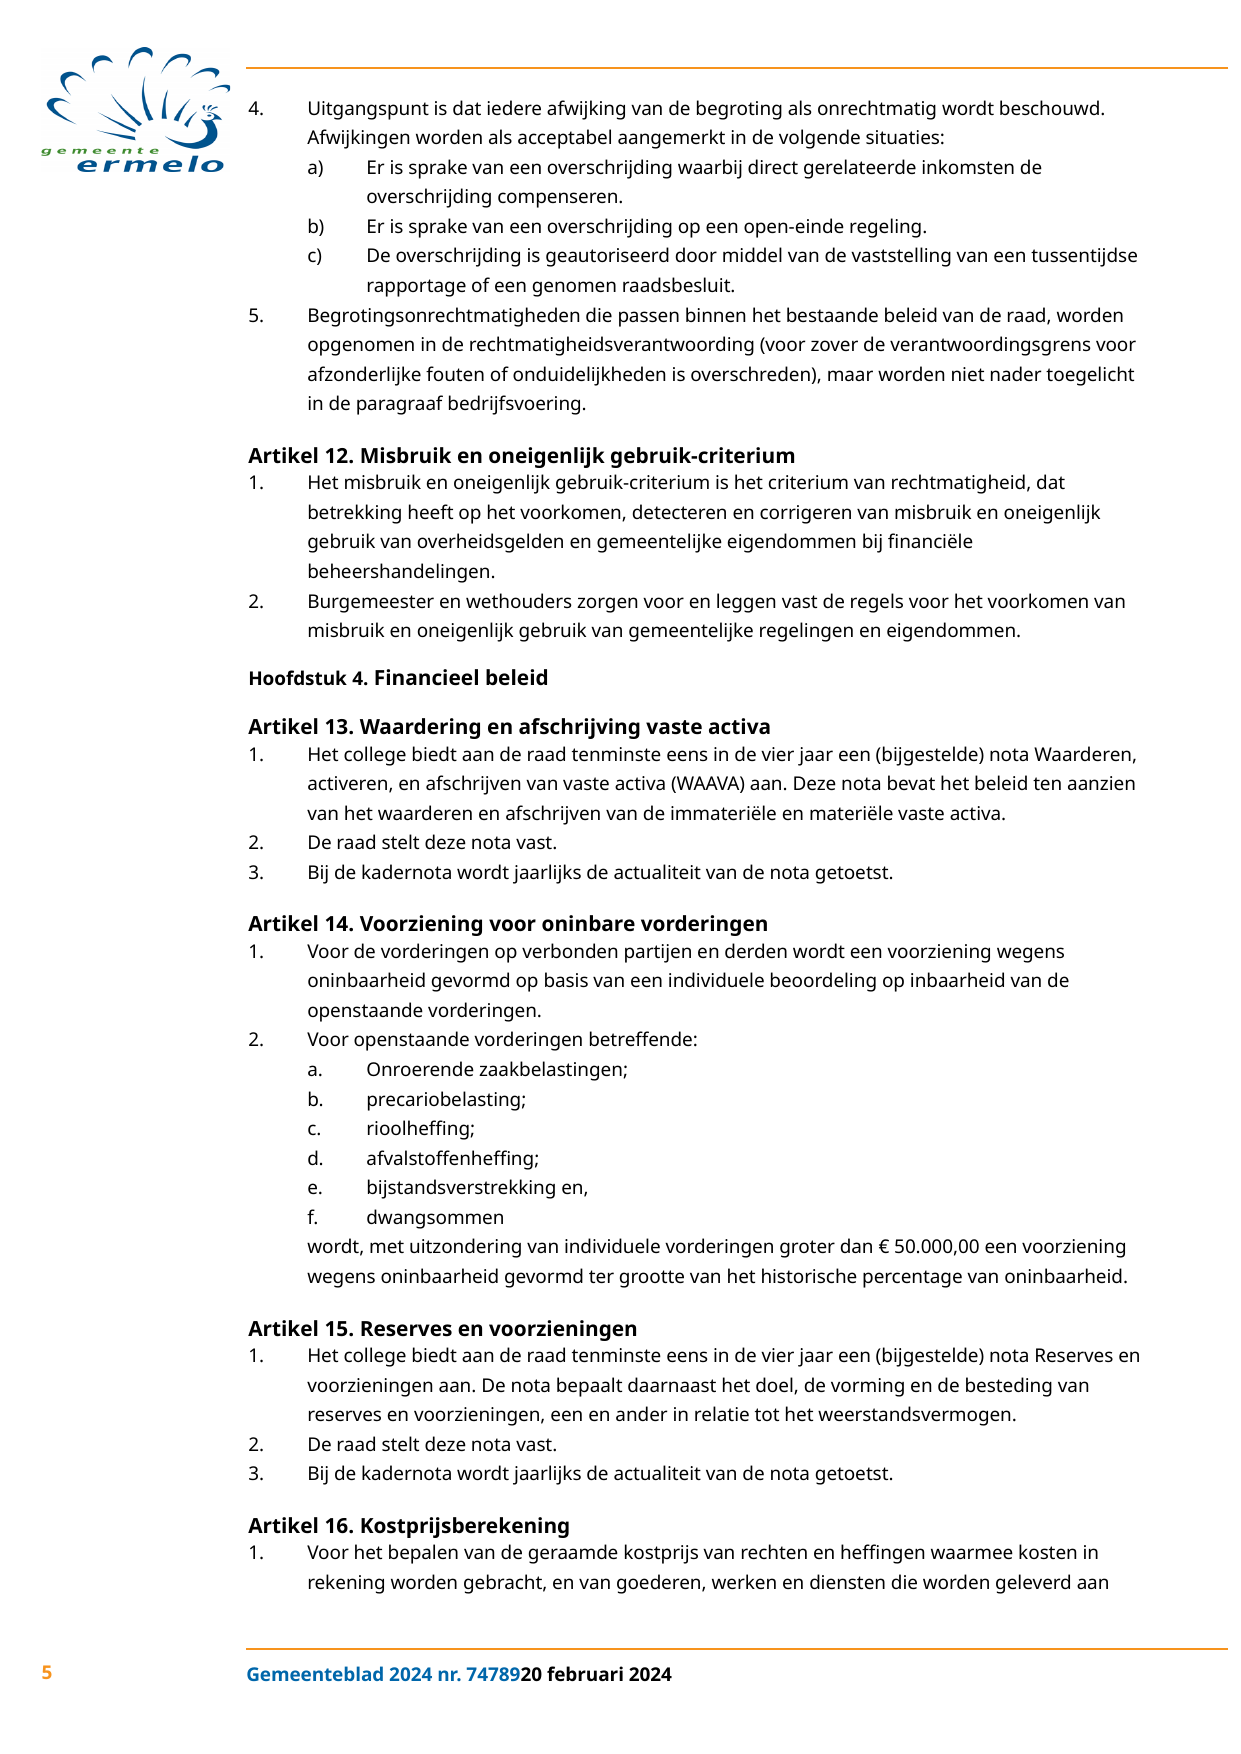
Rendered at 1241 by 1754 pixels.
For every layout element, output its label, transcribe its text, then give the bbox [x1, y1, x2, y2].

text Artikel 14. Voorziening voor oninbare vorderingen [248, 909, 1152, 938]
list Het college biedt aan de raad tenminste eens in de vier jaar een (bijgestelde) nota Waarderen, activeren, en afschrijven van vaste activa (WAAVA) aan. Deze nota bevat het beleid ten aanzien van het waarderen en afschrijven van de immateriële en materiële vaste activa. [248, 741, 1152, 826]
text Hoofdstuk 4. Financieel beleid [248, 663, 1152, 691]
list De raad stelt deze nota vast. [248, 1431, 1152, 1457]
list Onroerende zaakbelastingen; [307, 1056, 1152, 1082]
list precariobelasting; [307, 1086, 1152, 1112]
list Bij de kadernota wordt jaarlijks de actualiteit van de nota getoetst. [248, 1461, 1152, 1486]
list Het college biedt aan de raad tenminste eens in de vier jaar een (bijgestelde) nota Reserves en voorzieningen aan. De nota bepaalt daarnaast het doel, de vorming en de besteding van reserves en voorzieningen, een en ander in relatie tot het weerstandsvermogen. [248, 1342, 1152, 1427]
text Artikel 13. Waardering en afschrijving vaste activa [248, 712, 1152, 741]
text Artikel 15. Reserves en voorzieningen [248, 1314, 1152, 1342]
list De raad stelt deze nota vast. [248, 829, 1152, 855]
list Burgemeester en wethouders zorgen voor en leggen vast de regels voor het voorkomen van misbruik en oneigenlijk gebruik van gemeentelijke regelingen en eigendommen. [248, 588, 1152, 643]
list afvalstoffenheffing; [307, 1145, 1152, 1171]
list rioolheffing; [307, 1115, 1152, 1141]
picture [41, 47, 231, 172]
list Het misbruik en oneigenlijk gebruik-criterium is het criterium van rechtmatigheid, dat betrekking heeft op het voorkomen, detecteren en corrigeren van misbruik en oneigenlijk gebruik van overheidsgelden en gemeentelijke eigendommen bij financiële beheershandelingen. [248, 469, 1152, 584]
list Begrotingsonrechtmatigheden die passen binnen het bestaande beleid van de raad, worden opgenomen in de rechtmatigheidsverantwoording (voor zover de verantwoordingsgrens voor afzonderlijke fouten of onduidelijkheden is overschreden), maar worden niet nader toegelicht in de paragraaf bedrijfsvoering. [248, 302, 1152, 416]
list Uitgangspunt is dat iedere afwijking van de begroting als onrechtmatig wordt beschouwd. Afwijkingen worden als acceptabel aangemerkt in de volgende situaties: [248, 95, 1152, 150]
text Artikel 12. Misbruik en oneigenlijk gebruik-criterium [248, 441, 1152, 469]
list Bij de kadernota wordt jaarlijks de actualiteit van de nota getoetst. [248, 859, 1152, 885]
list Voor openstaande vorderingen betreffende: [248, 1027, 1152, 1052]
list De overschrijding is geautoriseerd door middel van de vaststelling van een tussentijdse rapportage of een genomen raadsbesluit. [307, 243, 1152, 298]
text Artikel 16. Kostprijsberekening [248, 1511, 1152, 1539]
list wordt, met uitzondering van individuele vorderingen groter dan € 50.000,00 een voorziening wegens oninbaarheid gevormd ter grootte van het historische percentage van oninbaarheid. [248, 1234, 1152, 1289]
list bijstandsverstrekking en, [307, 1174, 1152, 1200]
list Er is sprake van een overschrijding waarbij direct gerelateerde inkomsten de overschrijding compenseren. [307, 154, 1152, 209]
list Voor het bepalen van de geraamde kostprijs van rechten en heffingen waarmee kosten in rekening worden gebracht, en van goederen, werken en diensten die worden geleverd aan [248, 1539, 1152, 1595]
list Er is sprake van een overschrijding op een open-einde regeling. [307, 213, 1152, 239]
list Voor de vorderingen op verbonden partijen en derden wordt een voorziening wegens oninbaarheid gevormd op basis van een individuele beoordeling op inbaarheid van de openstaande vorderingen. [248, 938, 1152, 1023]
list dwangsommen [307, 1204, 1152, 1230]
